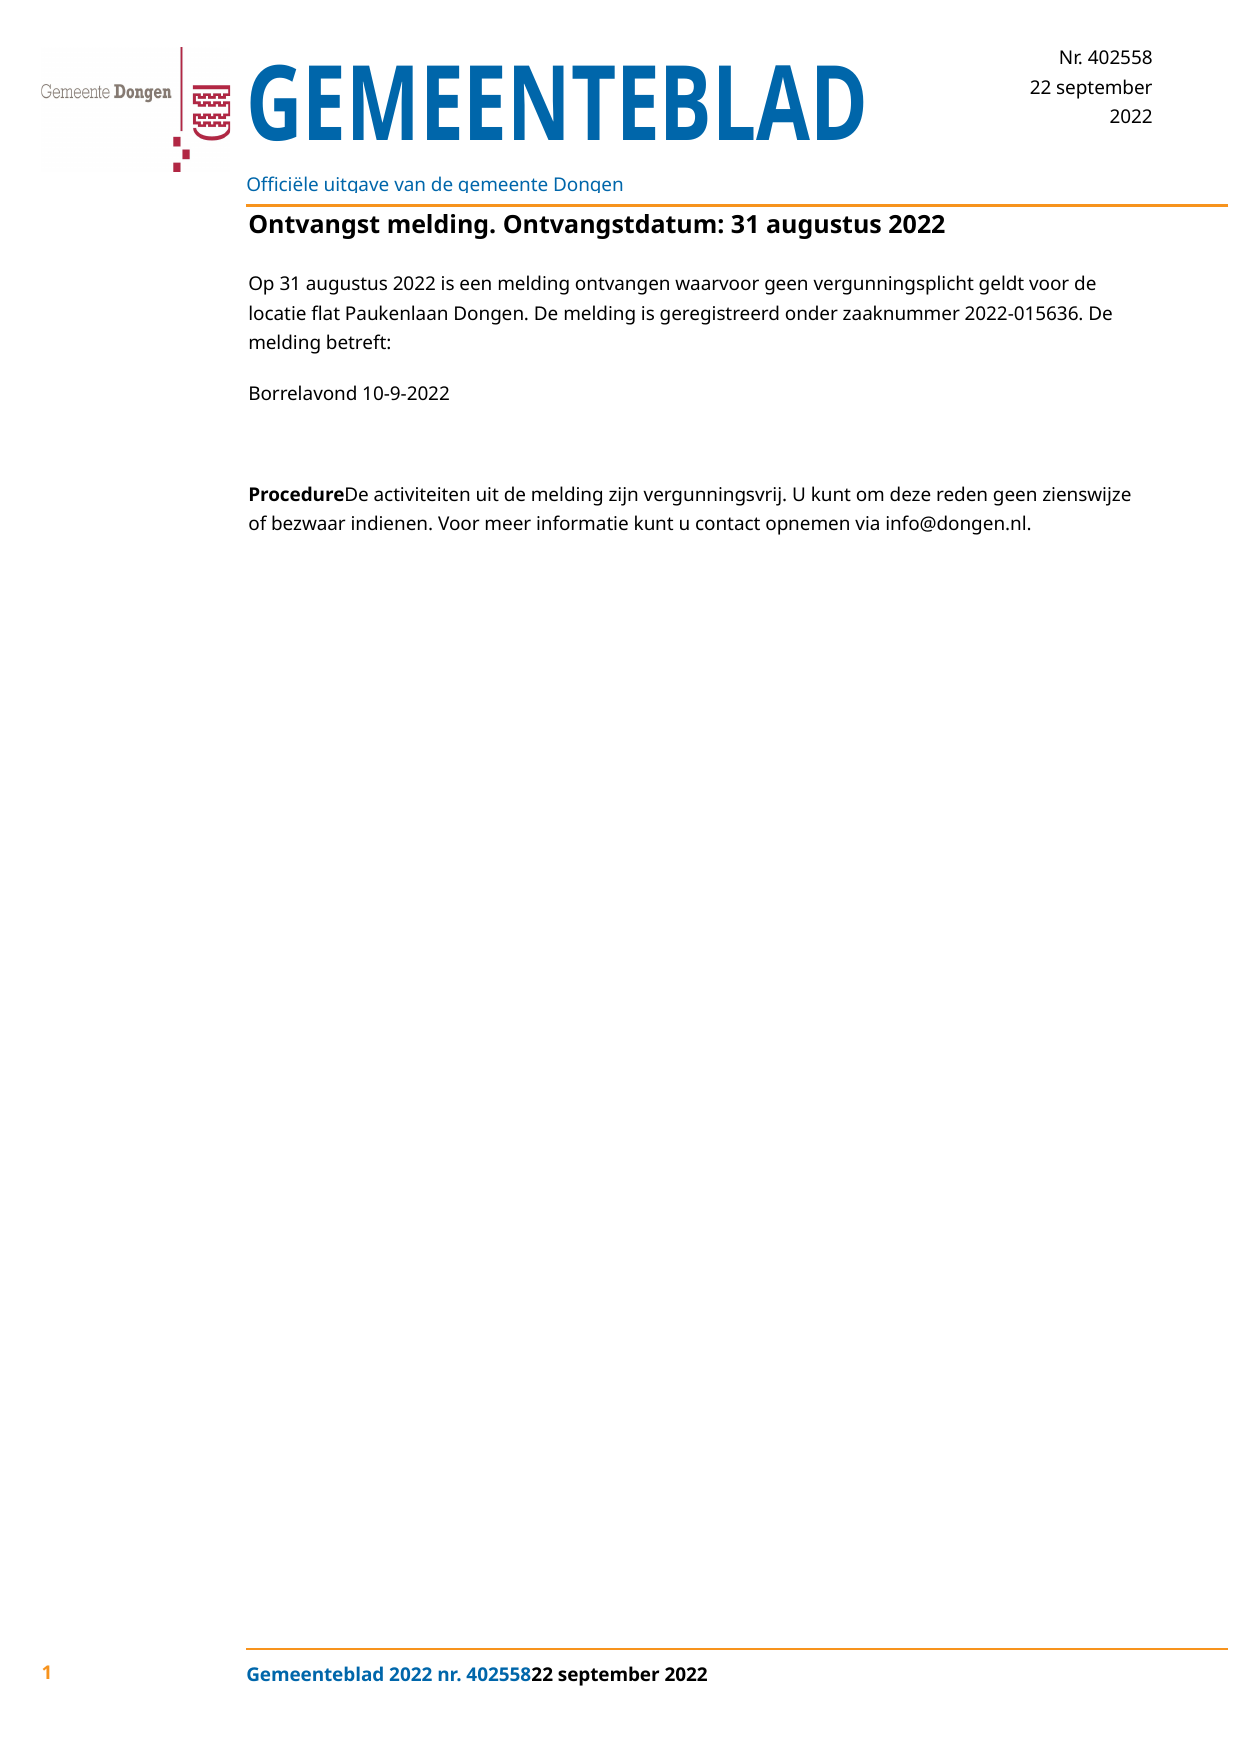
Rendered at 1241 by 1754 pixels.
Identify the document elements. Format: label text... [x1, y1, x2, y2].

text Ontvangst melding. Ontvangstdatum: 31 augustus 2022 [248, 207, 1152, 241]
text Op 31 augustus 2022 is een melding ontvangen waarvoor geen vergunningsplicht geldt voor de locatie flat Paukenlaan Dongen. De melding is geregistreerd onder zaaknummer 2022-015636. De melding betreft: [248, 270, 1152, 355]
text ProcedureDe activiteiten uit de melding zijn vergunningsvrij. U kunt om deze reden geen zienswijze of bezwaar indienen. Voor meer informatie kunt u contact opnemen via info@dongen.nl. [248, 481, 1152, 536]
picture [41, 47, 231, 172]
text Borrelavond 10-9-2022 [248, 380, 1152, 406]
